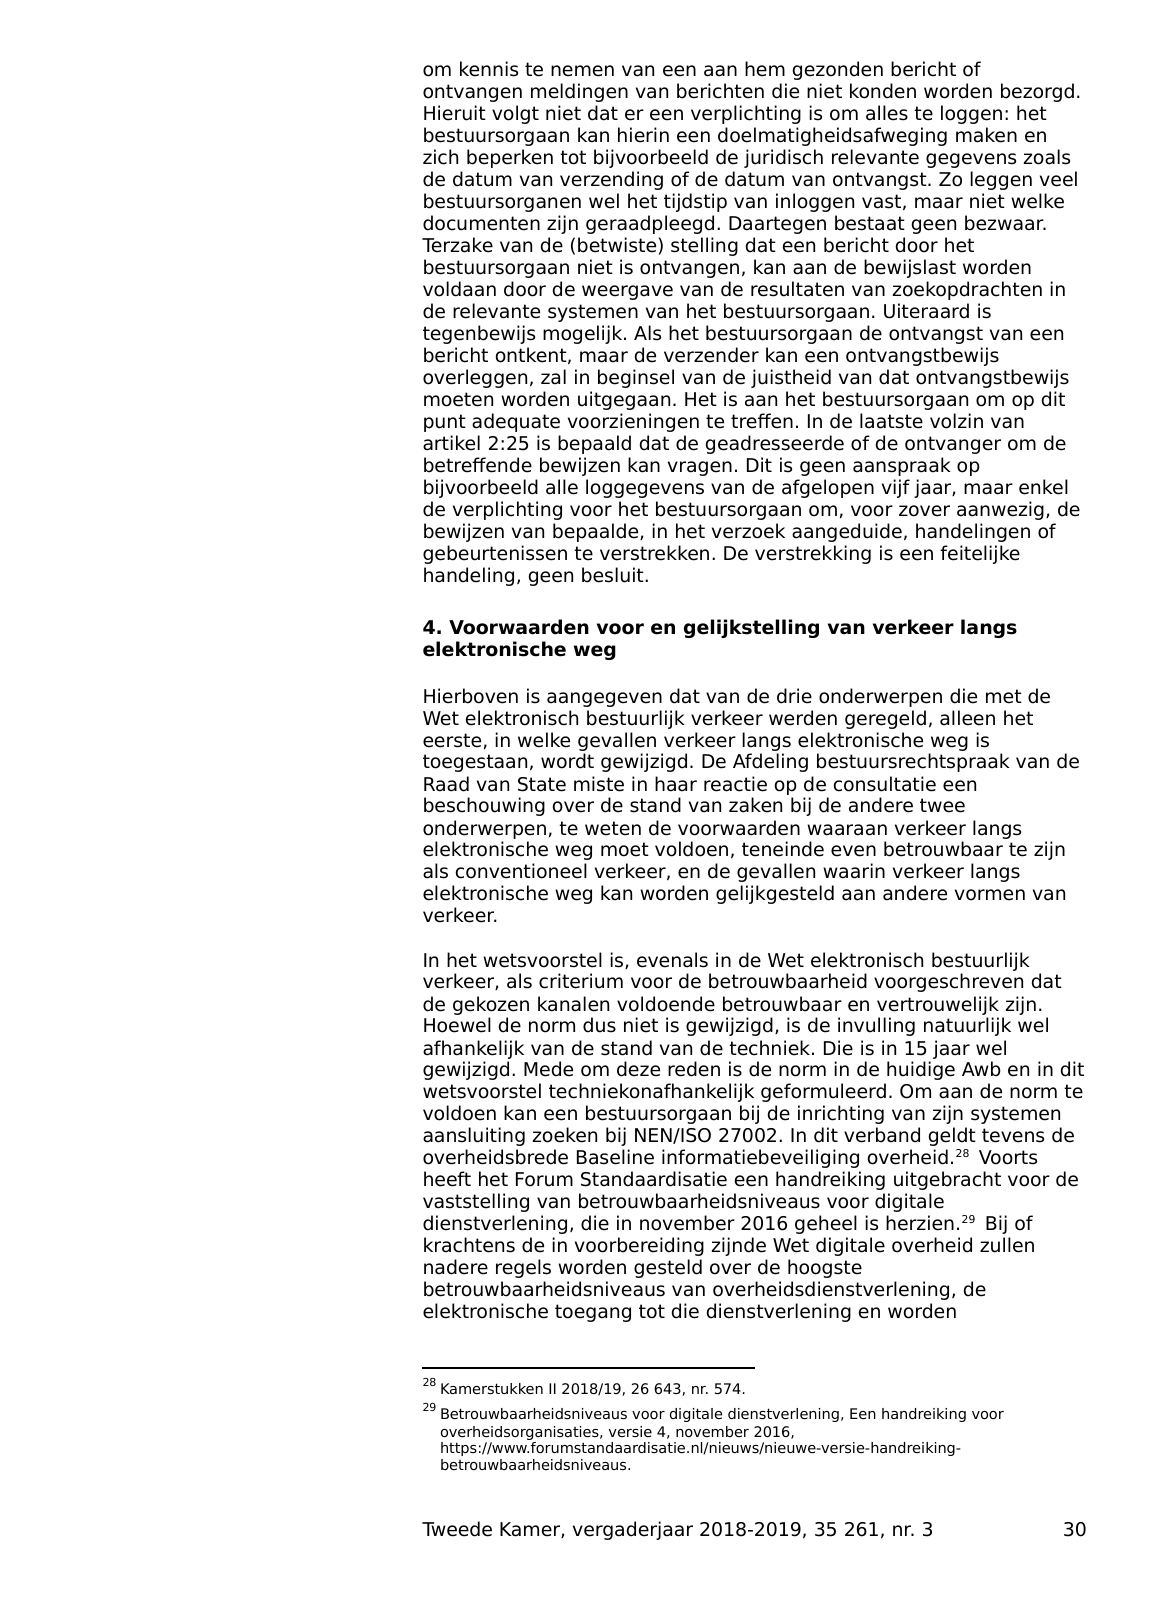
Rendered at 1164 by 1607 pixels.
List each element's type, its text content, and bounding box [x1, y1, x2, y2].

text Betrouwbaarheidsniveaus voor digitale dienstverlening, Een handreiking voor overheidsorganisaties, versie 4, november 2016, https://www.forumstandaardisatie.nl/nieuws/nieuwe-versie-handreiking-betrouwbaarheidsniveaus. [422, 1402, 1087, 1474]
text In het wetsvoorstel is, evenals in de Wet elektronisch bestuurlijk verkeer, als criterium voor de betrouwbaarheid voorgeschreven dat de gekozen kanalen voldoende betrouwbaar en vertrouwelijk zijn. Hoewel de norm dus niet is gewijzigd, is de invulling natuurlijk wel afhankelijk van de stand van de techniek. Die is in 15 jaar wel gewijzigd. Mede om deze reden is de norm in de huidige Awb en in dit wetsvoorstel techniekonafhankelijk geformuleerd. Om aan de norm te voldoen kan een bestuursorgaan bij de inrichting van zijn systemen aansluiting zoeken bij NEN/ISO 27002. In dit verband geldt tevens de overheidsbrede Baseline informatiebeveiliging overheid. Voorts heeft het Forum Standaardisatie een handreiking uitgebracht voor de vaststelling van betrouwbaarheidsniveaus voor digitale dienstverlening, die in november 2016 geheel is herzien. Bij of krachtens de in voorbereiding zijnde Wet digitale overheid zullen nadere regels worden gesteld over de hoogste betrouwbaarheidsniveaus van overheidsdienstverlening, de elektronische toegang tot die dienstverlening en worden [422, 949, 1087, 1323]
text Hierboven is aangegeven dat van de drie onderwerpen die met de Wet elektronisch bestuurlijk verkeer werden geregeld, alleen het eerste, in welke gevallen verkeer langs elektronische weg is toegestaan, wordt gewijzigd. De Afdeling bestuursrechtspraak van de Raad van State miste in haar reactie op de consultatie een beschouwing over de stand van zaken bij de andere twee onderwerpen, te weten de voorwaarden waaraan verkeer langs elektronische weg moet voldoen, teneinde even betrouwbaar te zijn als conventioneel verkeer, en de gevallen waarin verkeer langs elektronische weg kan worden gelijkgesteld aan andere vormen van verkeer. [422, 686, 1087, 927]
subtitle 4. Voorwaarden voor en gelijkstelling van verkeer langs elektronische weg [422, 617, 1087, 661]
text Kamerstukken II 2018/19, 26 643, nr. 574. [422, 1377, 1087, 1399]
text om kennis te nemen van een aan hem gezonden bericht of ontvangen meldingen van berichten die niet konden worden bezorgd. Hieruit volgt niet dat er een verplichting is om alles te loggen: het bestuursorgaan kan hierin een doelmatigheidsafweging maken en zich beperken tot bijvoorbeeld de juridisch relevante gegevens zoals de datum van verzending of de datum van ontvangst. Zo leggen veel bestuursorganen wel het tijdstip van inloggen vast, maar niet welke documenten zijn geraadpleegd. Daartegen bestaat geen bezwaar. Terzake van de (betwiste) stelling dat een bericht door het bestuursorgaan niet is ontvangen, kan aan de bewijslast worden voldaan door de weergave van de resultaten van zoekopdrachten in de relevante systemen van het bestuursorgaan. Uiteraard is tegenbewijs mogelijk. Als het bestuursorgaan de ontvangst van een bericht ontkent, maar de verzender kan een ontvangstbewijs overleggen, zal in beginsel van de juistheid van dat ontvangstbewijs moeten worden uitgegaan. Het is aan het bestuursorgaan om op dit punt adequate voorzieningen te treffen. In de laatste volzin van artikel 2:25 is bepaald dat de geadresseerde of de ontvanger om de betreffende bewijzen kan vragen. Dit is geen aanspraak op bijvoorbeeld alle loggegevens van de afgelopen vijf jaar, maar enkel de verplichting voor het bestuursorgaan om, voor zover aanwezig, de bewijzen van bepaalde, in het verzoek aangeduide, handelingen of gebeurtenissen te verstrekken. De verstrekking is een feitelijke handeling, geen besluit. [422, 59, 1087, 587]
